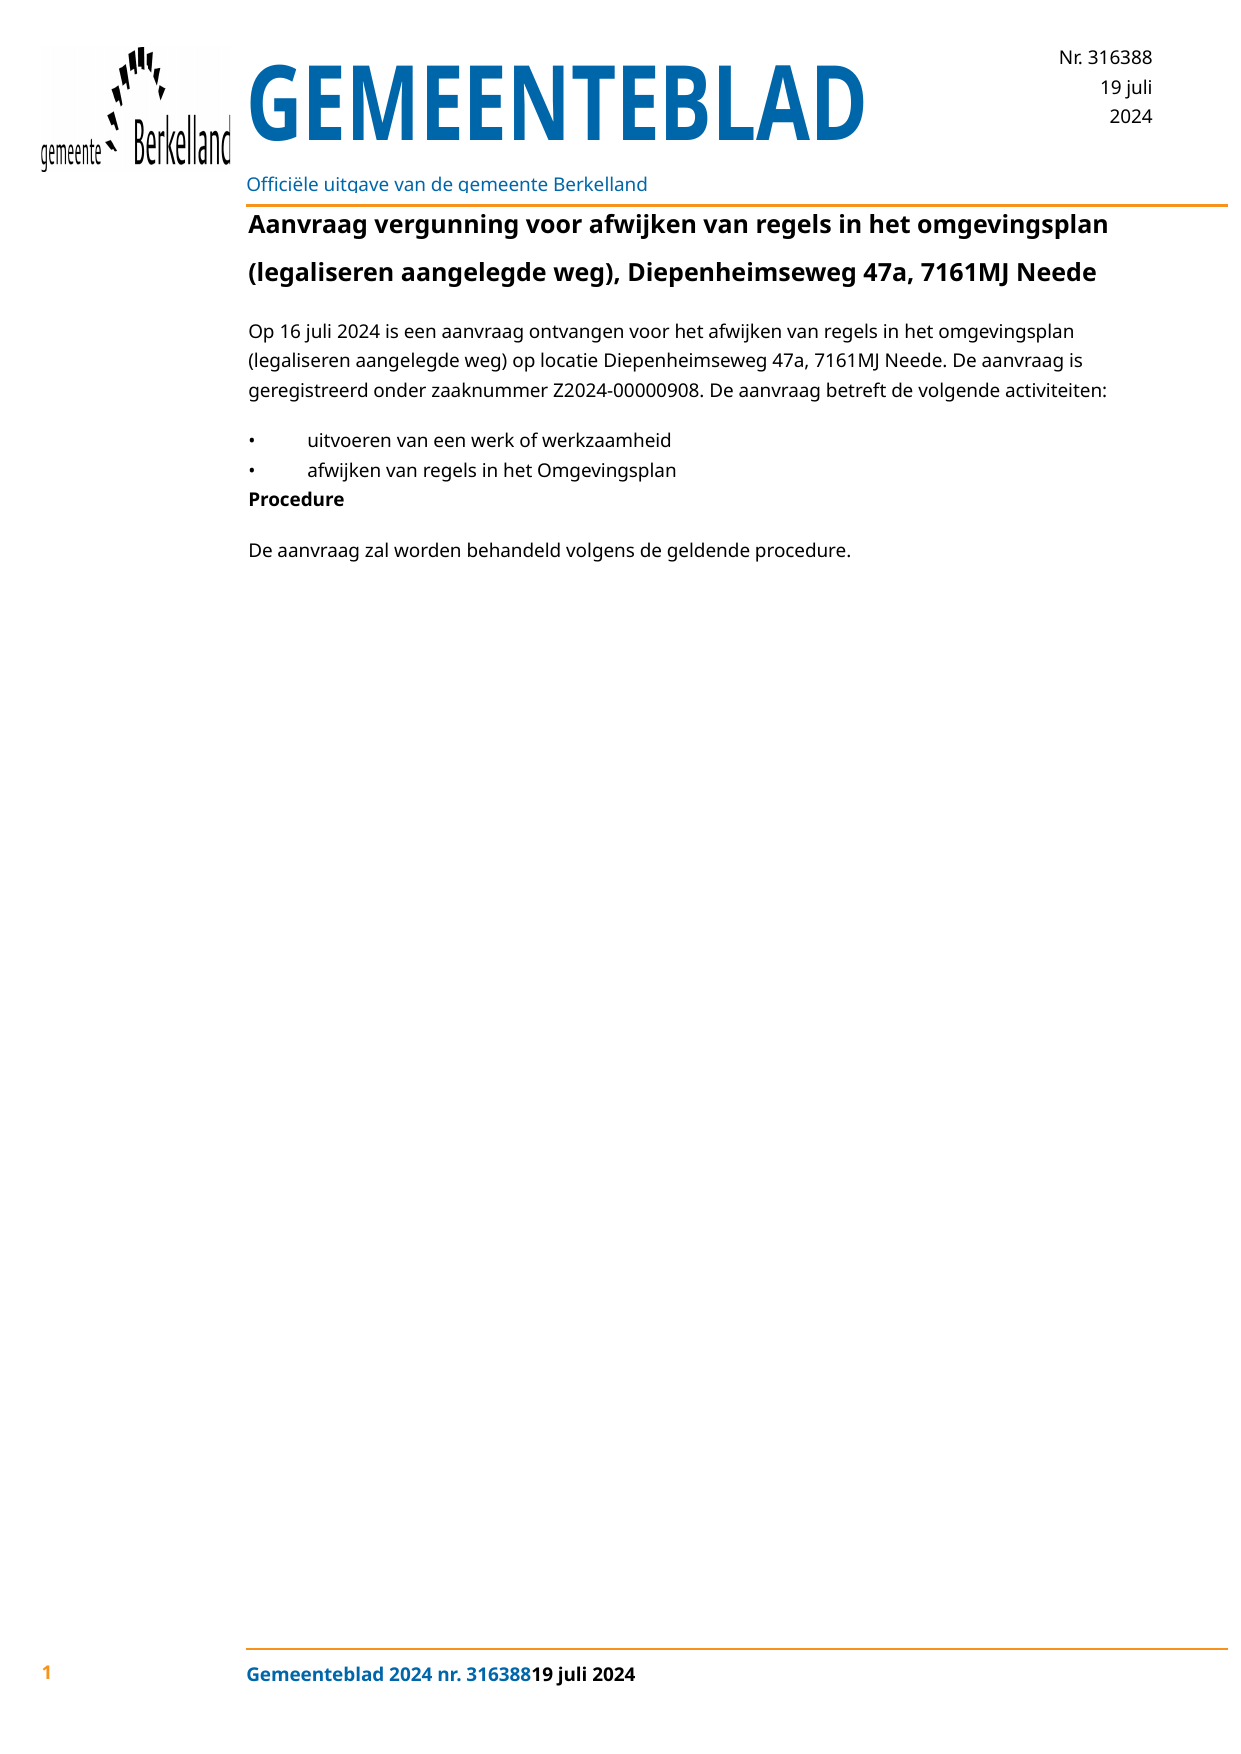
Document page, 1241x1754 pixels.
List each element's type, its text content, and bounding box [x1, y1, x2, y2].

text Op 16 juli 2024 is een aanvraag ontvangen voor het afwijken van regels in het omgevingsplan (legaliseren aangelegde weg) op locatie Diepenheimseweg 47a, 7161MJ Neede. De aanvraag is geregistreerd onder zaaknummer Z2024-00000908. De aanvraag betreft de volgende activiteiten: [248, 318, 1152, 403]
picture [41, 47, 231, 172]
text Aanvraag vergunning voor afwijken van regels in het omgevingsplan (legaliseren aangelegde weg), Diepenheimseweg 47a, 7161MJ Neede [248, 207, 1152, 288]
text De aanvraag zal worden behandeld volgens de geldende procedure. [248, 537, 1152, 563]
list afwijken van regels in het Omgevingsplan [248, 457, 1152, 483]
text Procedure [248, 487, 1152, 512]
list uitvoeren van een werk of werkzaamheid [248, 427, 1152, 453]
